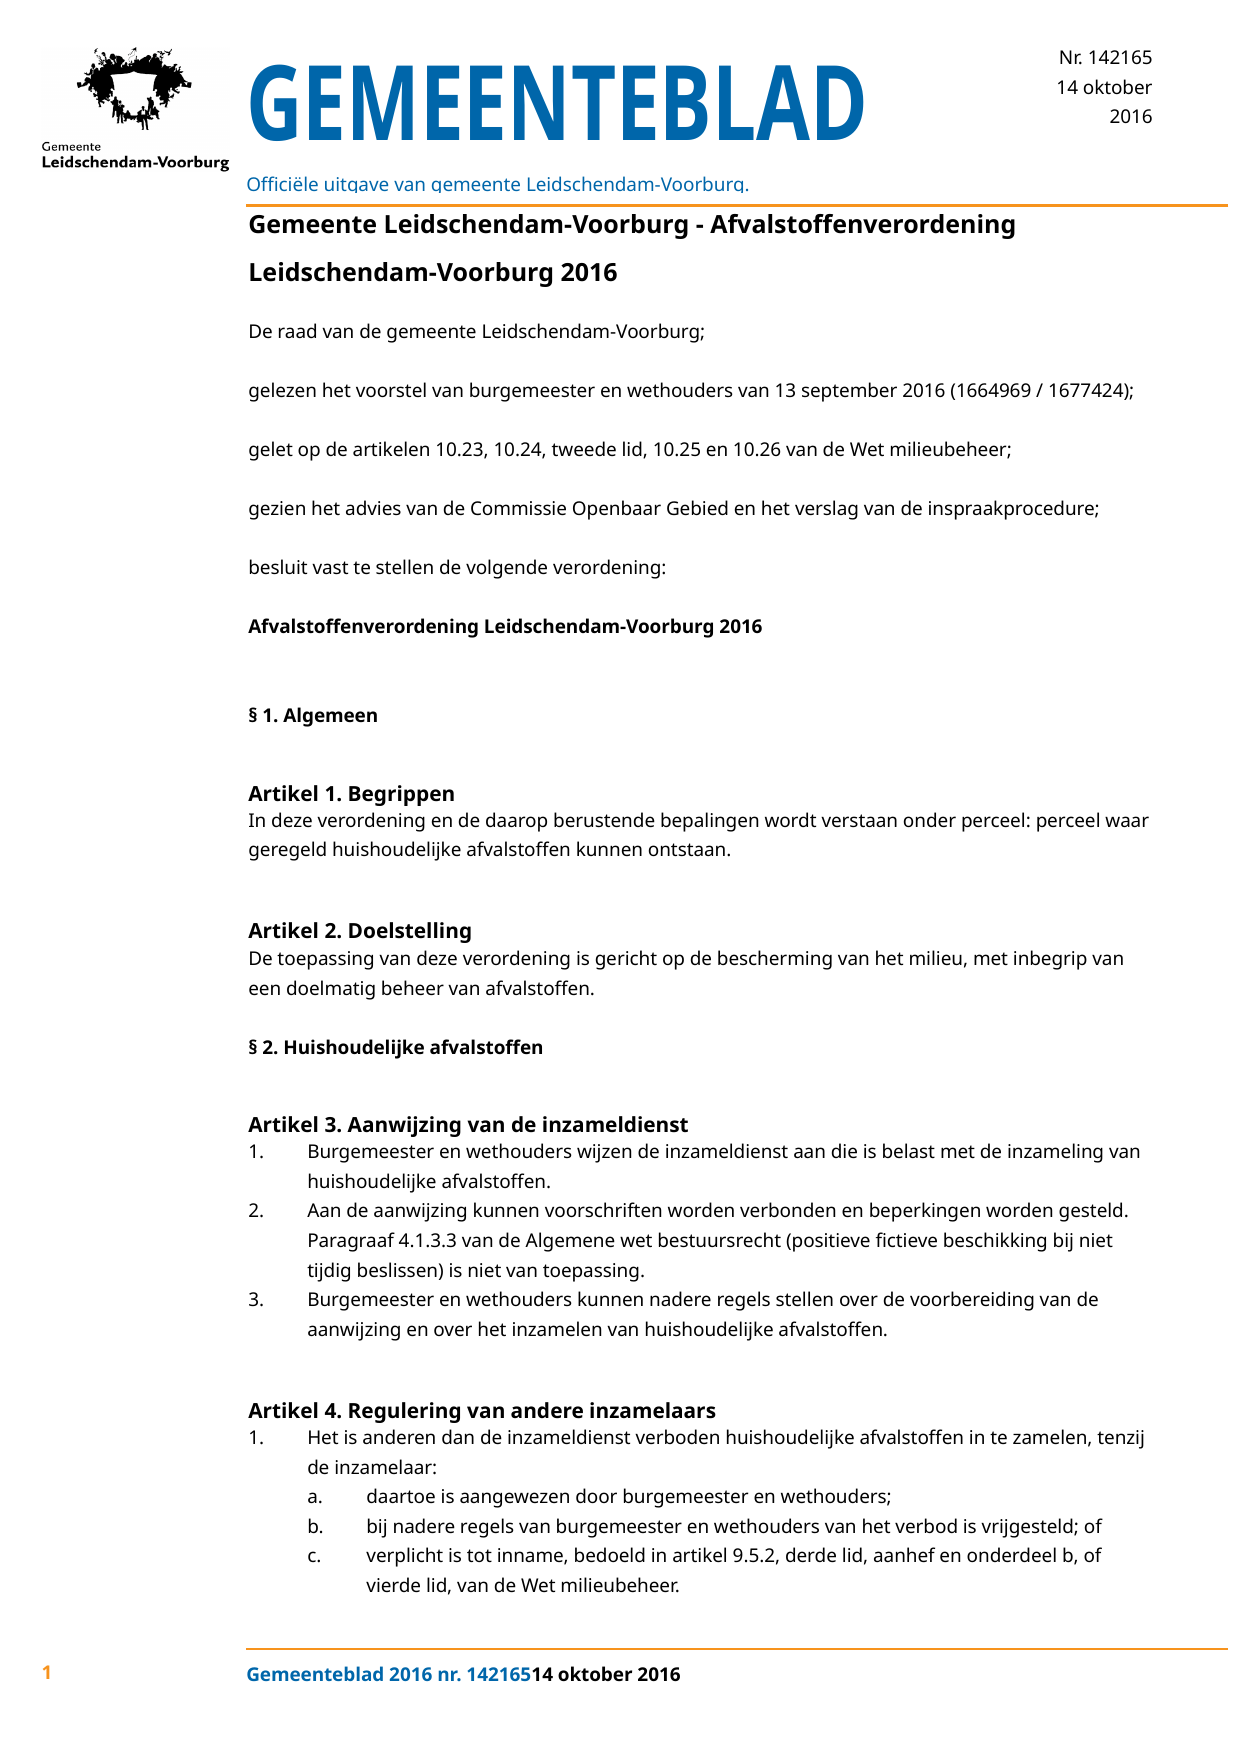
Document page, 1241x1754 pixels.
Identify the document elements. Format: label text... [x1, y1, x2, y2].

text Artikel 4. Regulering van andere inzamelaars [248, 1396, 1152, 1424]
picture [41, 47, 231, 172]
text Artikel 1. Begrippen [248, 779, 1152, 807]
text De toepassing van deze verordening is gericht op de bescherming van het milieu, met inbegrip van een doelmatig beheer van afvalstoffen. [248, 945, 1152, 1000]
text gezien het advies van de Commissie Openbaar Gebied en het verslag van de inspraakprocedure; [248, 495, 1152, 521]
text § 2. Huishoudelijke afvalstoffen [248, 1034, 1152, 1059]
text besluit vast te stellen de volgende verordening: [248, 554, 1152, 580]
text Gemeente Leidschendam-Voorburg - Afvalstoffenverordening Leidschendam-Voorburg 2016 [248, 207, 1152, 288]
text gelezen het voorstel van burgemeester en wethouders van 13 september 2016 (1664969 / 1677424); [248, 377, 1152, 403]
text Afvalstoffenverordening Leidschendam-Voorburg 2016 [248, 614, 1152, 639]
text De raad van de gemeente Leidschendam-Voorburg; [248, 318, 1152, 344]
text gelet op de artikelen 10.23, 10.24, tweede lid, 10.25 en 10.26 van de Wet milieubeheer; [248, 436, 1152, 462]
text In deze verordening en de daarop berustende bepalingen wordt verstaan onder perceel: perceel waar geregeld huishoudelijke afvalstoffen kunnen ontstaan. [248, 807, 1152, 862]
list verplicht is tot inname, bedoeld in artikel 9.5.2, derde lid, aanhef en onderdeel b, of vierde lid, van de Wet milieubeheer. [307, 1543, 1152, 1598]
list Aan de aanwijzing kunnen voorschriften worden verbonden en beperkingen worden gesteld. Paragraaf 4.1.3.3 van de Algemene wet bestuursrecht (positieve fictieve beschikking bij niet tijdig beslissen) is niet van toepassing. [248, 1198, 1152, 1282]
text Artikel 3. Aanwijzing van de inzameldienst [248, 1110, 1152, 1138]
text Artikel 2. Doelstelling [248, 917, 1152, 945]
list Het is anderen dan de inzameldienst verboden huishoudelijke afvalstoffen in te zamelen, tenzij de inzamelaar: [248, 1424, 1152, 1480]
list daartoe is aangewezen door burgemeester en wethouders; [307, 1483, 1152, 1509]
text § 1. Algemeen [248, 702, 1152, 728]
list bij nadere regels van burgemeester en wethouders van het verbod is vrijgesteld; of [307, 1513, 1152, 1539]
list Burgemeester en wethouders wijzen de inzameldienst aan die is belast met de inzameling van huishoudelijke afvalstoffen. [248, 1138, 1152, 1194]
list Burgemeester en wethouders kunnen nadere regels stellen over de voorbereiding van de aanwijzing en over het inzamelen van huishoudelijke afvalstoffen. [248, 1286, 1152, 1342]
